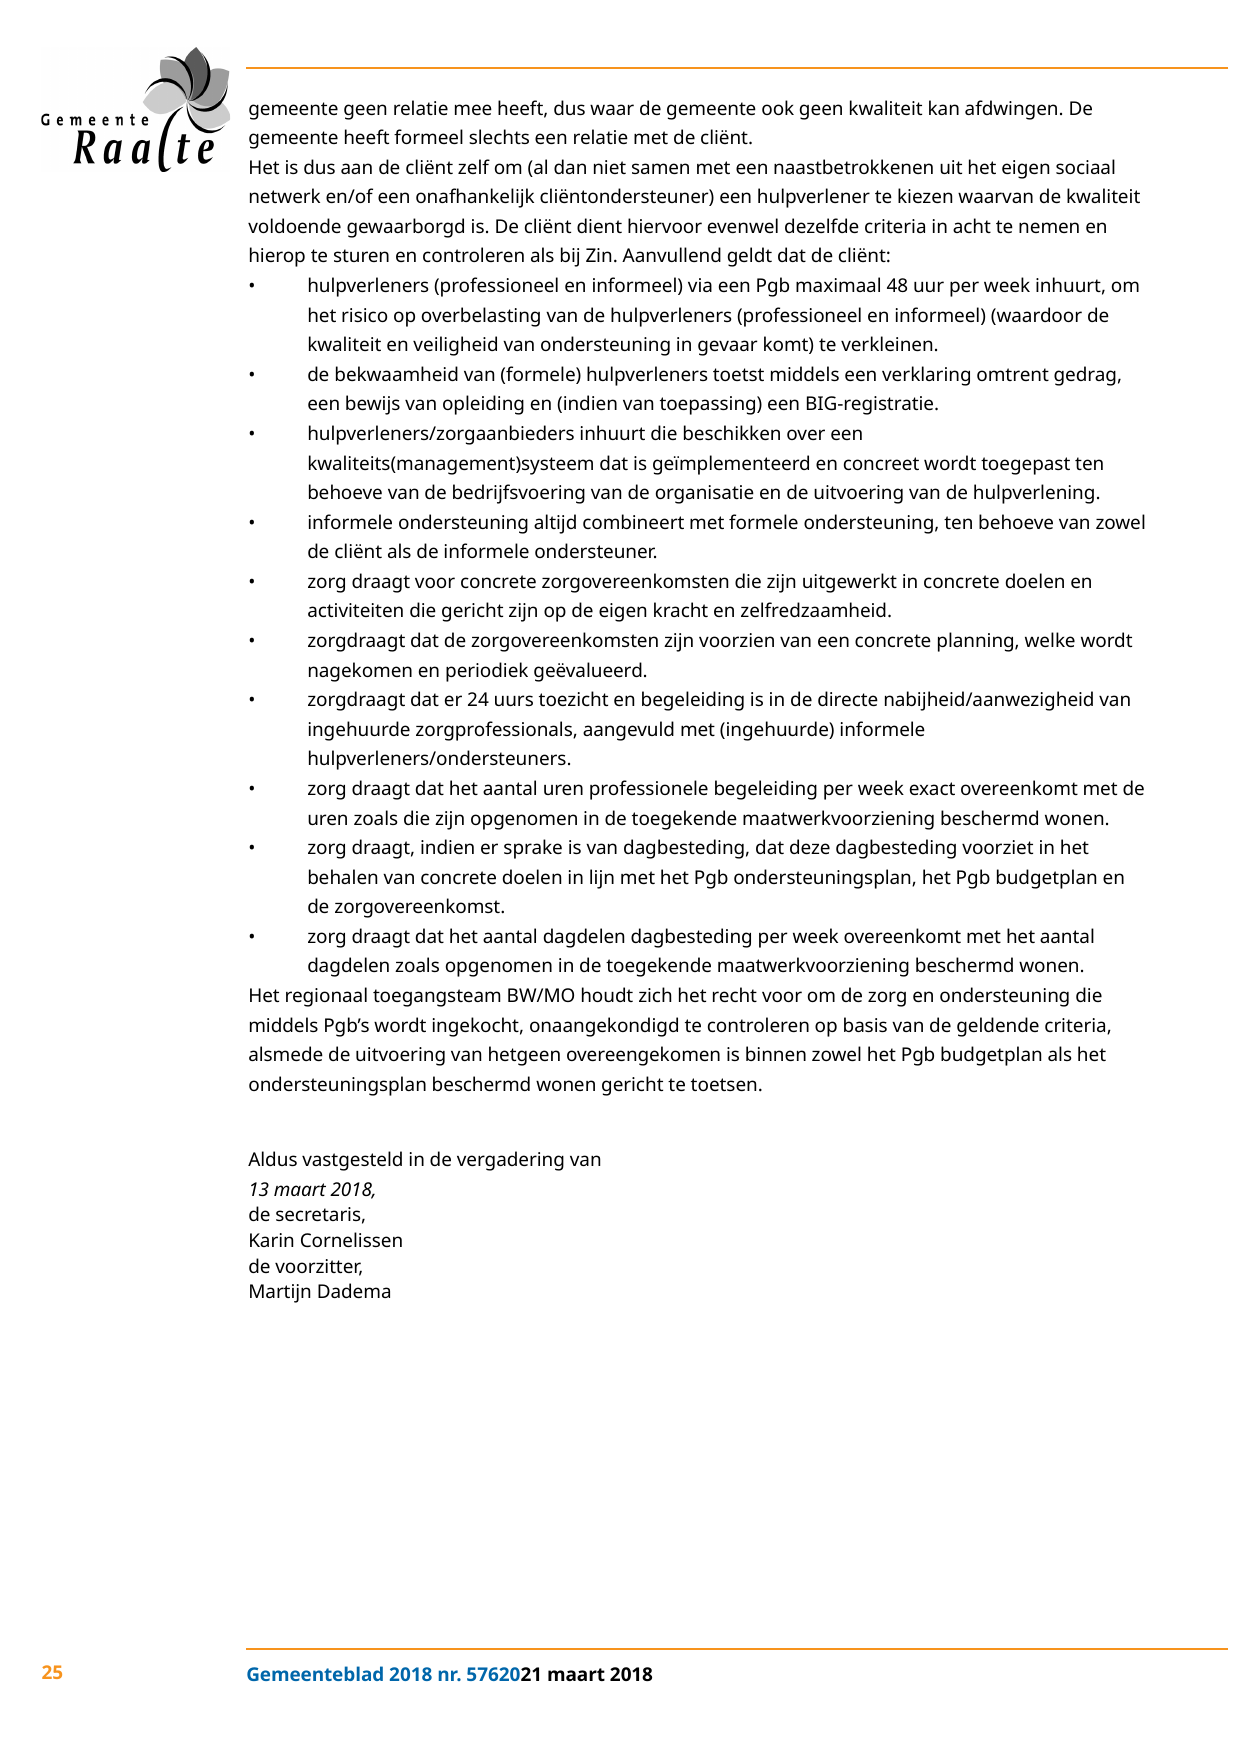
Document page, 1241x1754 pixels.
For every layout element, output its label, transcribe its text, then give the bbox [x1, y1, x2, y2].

list zorgdraagt dat er 24 uurs toezicht en begeleiding is in de directe nabijheid/aanwezigheid van ingehuurde zorgprofessionals, aangevuld met (ingehuurde) informele hulpverleners/ondersteuners. [248, 686, 1152, 771]
text Aldus vastgesteld in de vergadering van [248, 1146, 1152, 1172]
text Het is dus aan de cliënt zelf om (al dan niet samen met een naastbetrokkenen uit het eigen sociaal netwerk en/of een onafhankelijk cliëntondersteuner) een hulpverlener te kiezen waarvan de kwaliteit voldoende gewaarborgd is. De cliënt dient hiervoor evenwel dezelfde criteria in acht te nemen en hierop te sturen en controleren als bij Zin. Aanvullend geldt dat de cliënt: [248, 154, 1152, 268]
list de bekwaamheid van (formele) hulpverleners toetst middels een verklaring omtrent gedrag, een bewijs van opleiding en (indien van toepassing) een BIG-registratie. [248, 361, 1152, 416]
text Martijn Dadema [248, 1279, 1152, 1304]
text 13 maart 2018, [248, 1176, 1152, 1202]
list zorgdraagt dat de zorgovereenkomsten zijn voorzien van een concrete planning, welke wordt nagekomen en periodiek geëvalueerd. [248, 627, 1152, 683]
text Het regionaal toegangsteam BW/MO houdt zich het recht voor om de zorg en ondersteuning die middels Pgb’s wordt ingekocht, onaangekondigd te controleren op basis van de geldende criteria, alsmede de uitvoering van hetgeen overeengekomen is binnen zowel het Pgb budgetplan als het ondersteuningsplan beschermd wonen gericht te toetsen. [248, 982, 1152, 1097]
text de secretaris, [248, 1202, 1152, 1227]
text gemeente geen relatie mee heeft, dus waar de gemeente ook geen kwaliteit kan afdwingen. De gemeente heeft formeel slechts een relatie met de cliënt. [248, 95, 1152, 150]
text de voorzitter, [248, 1253, 1152, 1279]
list hulpverleners (professioneel en informeel) via een Pgb maximaal 48 uur per week inhuurt, om het risico op overbelasting van de hulpverleners (professioneel en informeel) (waardoor de kwaliteit en veiligheid van ondersteuning in gevaar komt) te verkleinen. [248, 272, 1152, 357]
list informele ondersteuning altijd combineert met formele ondersteuning, ten behoeve van zowel de cliënt als de informele ondersteuner. [248, 509, 1152, 564]
list zorg draagt dat het aantal uren professionele begeleiding per week exact overeenkomt met de uren zoals die zijn opgenomen in de toegekende maatwerkvoorziening beschermd wonen. [248, 775, 1152, 831]
picture [41, 47, 231, 172]
list zorg draagt, indien er sprake is van dagbesteding, dat deze dagbesteding voorziet in het behalen van concrete doelen in lijn met het Pgb ondersteuningsplan, het Pgb budgetplan en de zorgovereenkomst. [248, 834, 1152, 919]
text Karin Cornelissen [248, 1227, 1152, 1253]
list zorg draagt dat het aantal dagdelen dagbesteding per week overeenkomt met het aantal dagdelen zoals opgenomen in de toegekende maatwerkvoorziening beschermd wonen. [248, 923, 1152, 978]
list zorg draagt voor concrete zorgovereenkomsten die zijn uitgewerkt in concrete doelen en activiteiten die gericht zijn op de eigen kracht en zelfredzaamheid. [248, 568, 1152, 623]
list hulpverleners/zorgaanbieders inhuurt die beschikken over een kwaliteits(management)systeem dat is geïmplementeerd en concreet wordt toegepast ten behoeve van de bedrijfsvoering van de organisatie en de uitvoering van de hulpverlening. [248, 420, 1152, 505]
